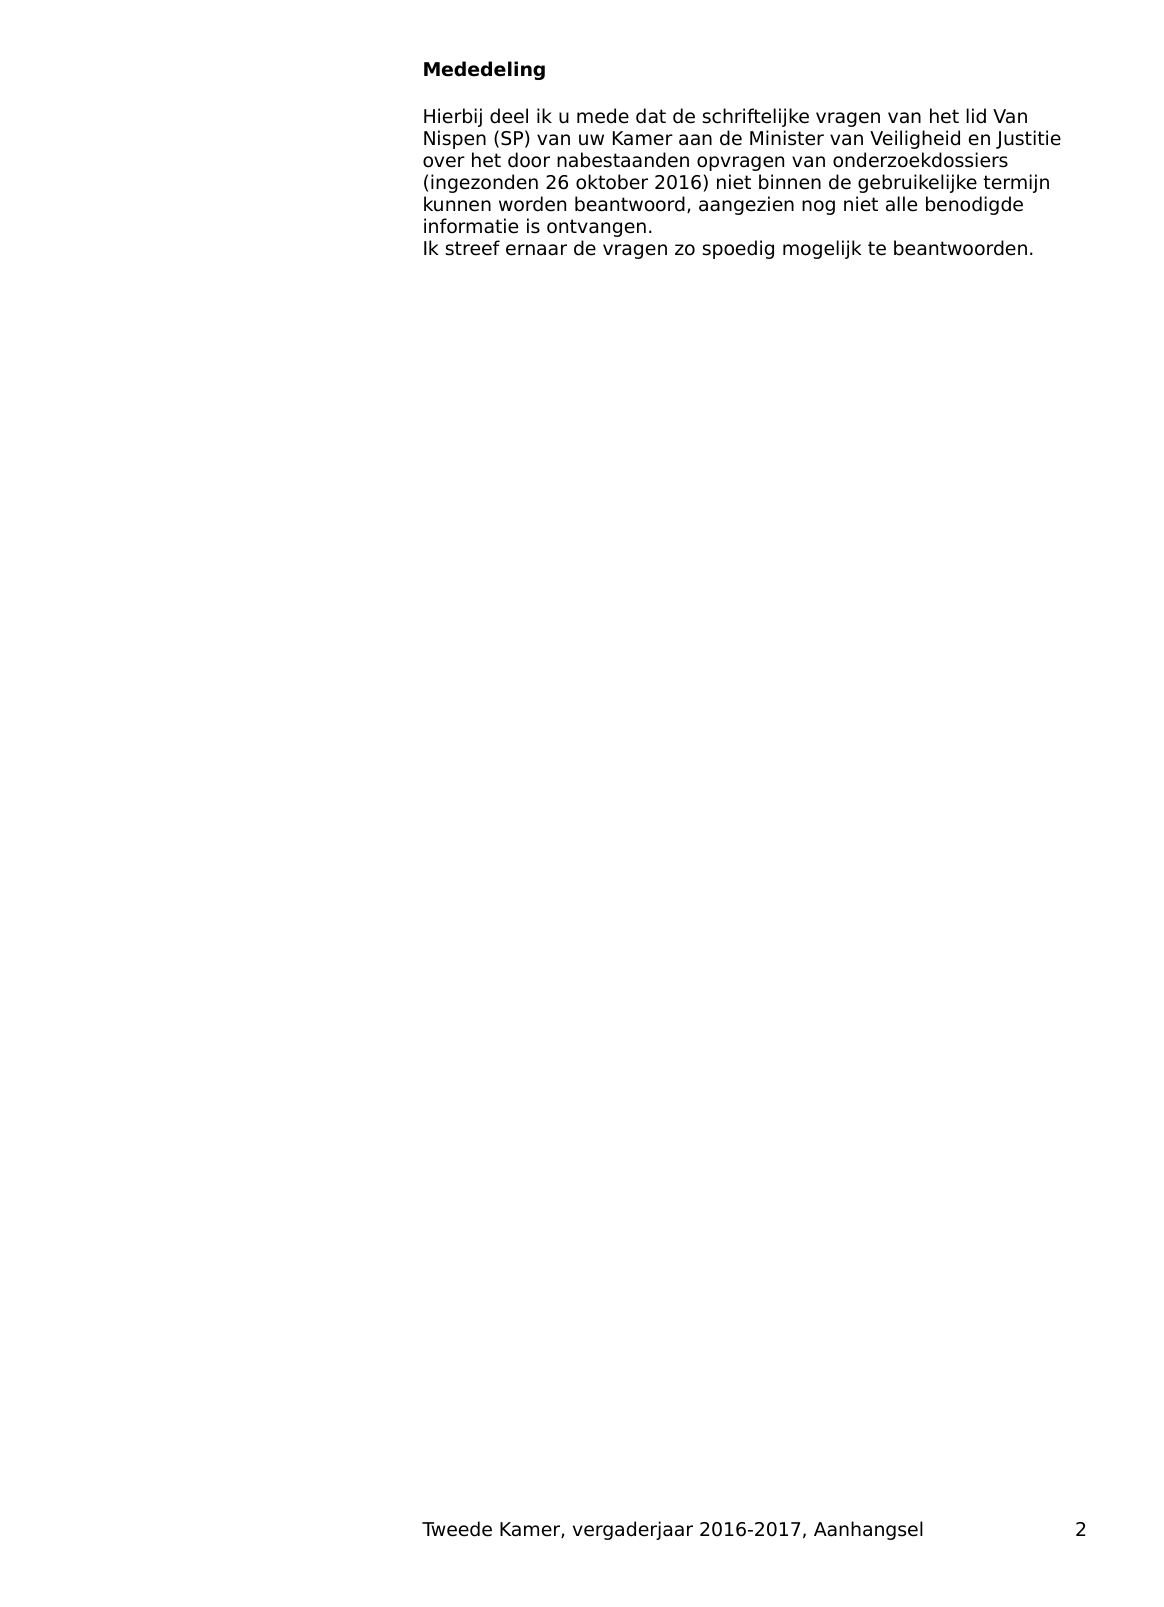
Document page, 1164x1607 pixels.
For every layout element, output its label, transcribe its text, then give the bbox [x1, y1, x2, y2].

text Ik streef ernaar de vragen zo spoedig mogelijk te beantwoorden. [422, 238, 1087, 260]
text Hierbij deel ik u mede dat de schriftelijke vragen van het lid Van Nispen (SP) van uw Kamer aan de Minister van Veiligheid en Justitie over het door nabestaanden opvragen van onderzoekdossiers (ingezonden 26 oktober 2016) niet binnen de gebruikelijke termijn kunnen worden beantwoord, aangezien nog niet alle benodigde informatie is ontvangen. [422, 106, 1087, 238]
subtitle Mededeling [422, 59, 1087, 81]
